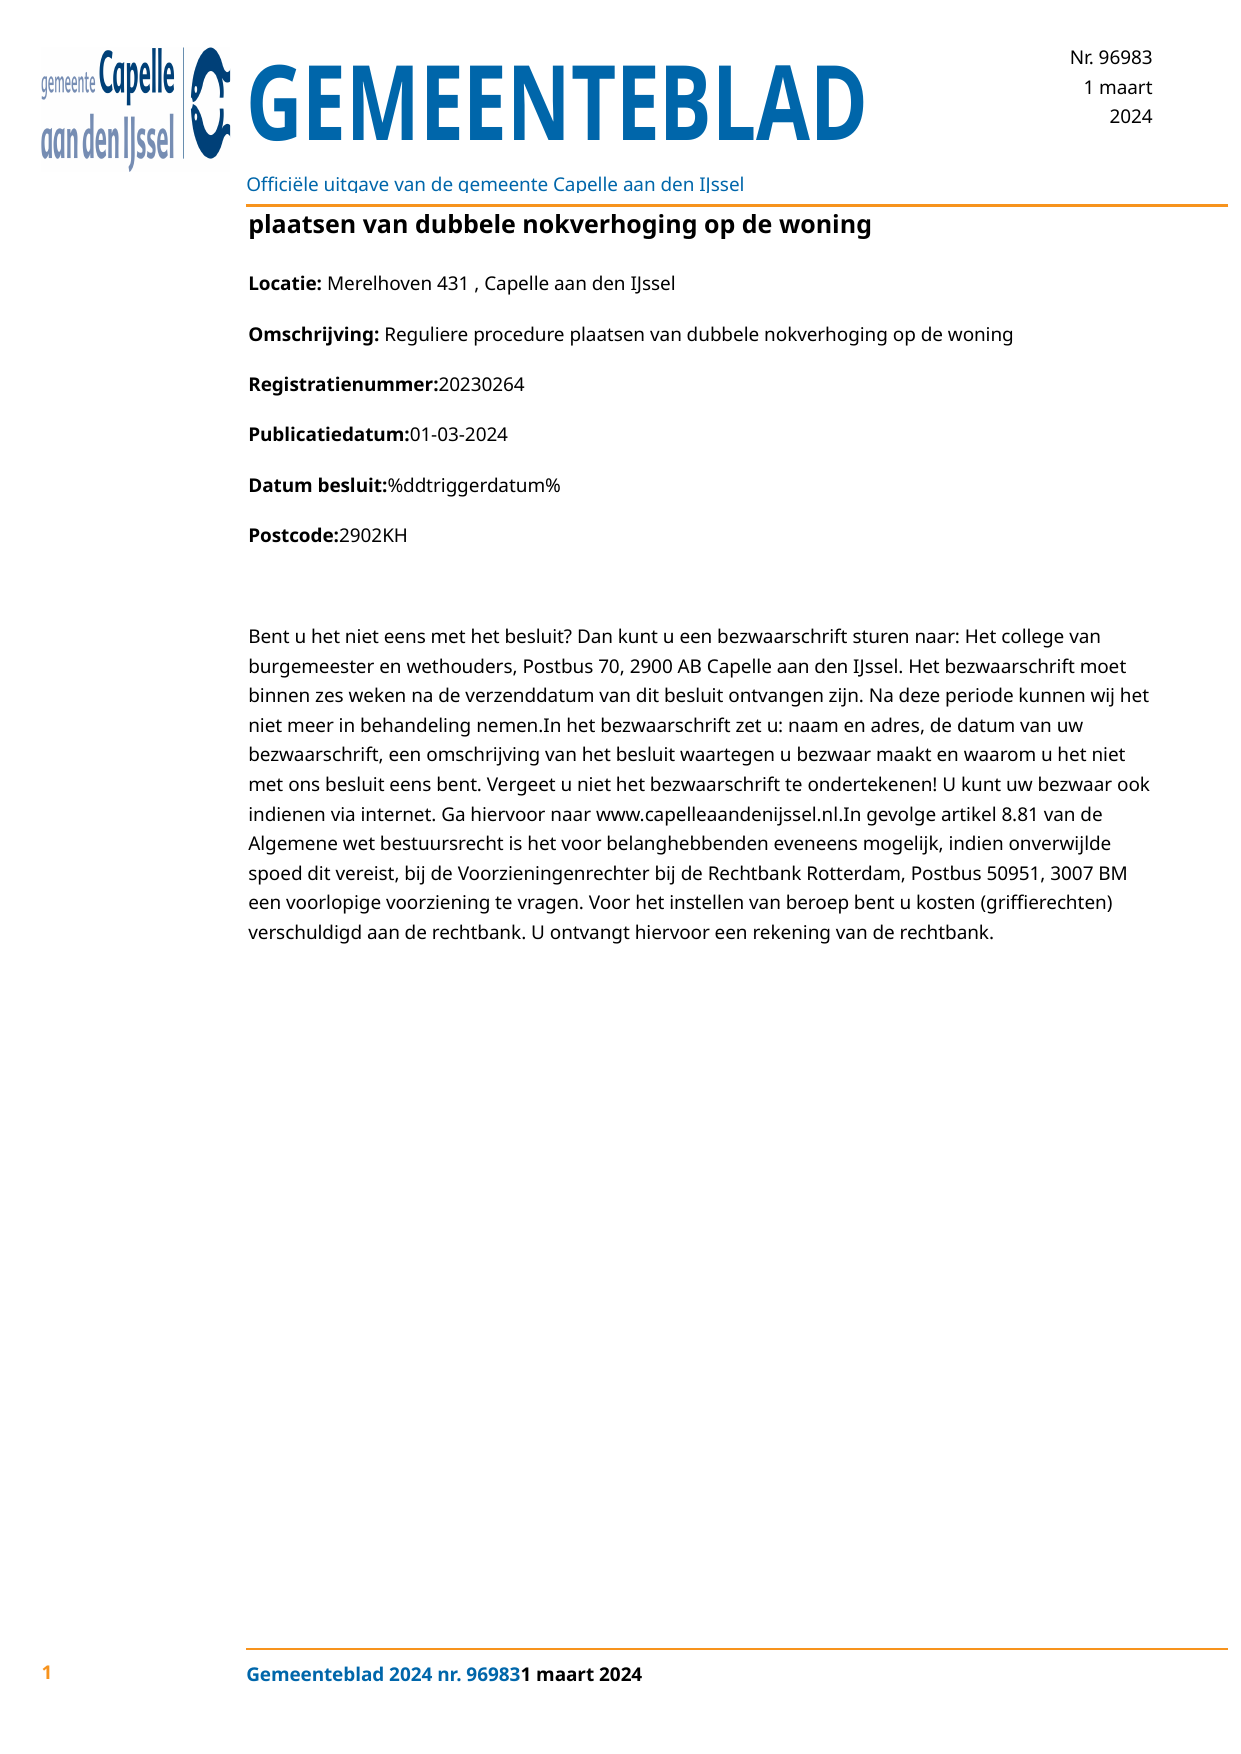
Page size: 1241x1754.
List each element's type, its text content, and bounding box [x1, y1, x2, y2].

text Omschrijving: Reguliere procedure plaatsen van dubbele nokverhoging op de woning [248, 321, 1152, 346]
text plaatsen van dubbele nokverhoging op de woning [248, 207, 1152, 241]
picture [41, 47, 231, 172]
text Registratienummer:20230264 [248, 371, 1152, 397]
text Locatie: Merelhoven 431 , Capelle aan den IJssel [248, 270, 1152, 296]
text Postcode:2902KH [248, 522, 1152, 548]
text Datum besluit:%ddtriggerdatum% [248, 472, 1152, 498]
text Bent u het niet eens met het besluit? Dan kunt u een bezwaarschrift sturen naar: Het college van burgemeester en wethouders, Postbus 70, 2900 AB Capelle aan den IJssel. Het bezwaarschrift moet binnen zes weken na de verzenddatum van dit besluit ontvangen zijn. Na deze periode kunnen wij het niet meer in behandeling nemen.In het bezwaarschrift zet u: naam en adres, de datum van uw bezwaarschrift, een omschrijving van het besluit waartegen u bezwaar maakt en waarom u het niet met ons besluit eens bent. Vergeet u niet het bezwaarschrift te ondertekenen! U kunt uw bezwaar ook indienen via internet. Ga hiervoor naar www.capelleaandenijssel.nl.In gevolge artikel 8.81 van de Algemene wet bestuursrecht is het voor belanghebbenden eveneens mogelijk, indien onverwijlde spoed dit vereist, bij de Voorzieningenrechter bij de Rechtbank Rotterdam, Postbus 50951, 3007 BM een voorlopige voorziening te vragen. Voor het instellen van beroep bent u kosten (griffierechten) verschuldigd aan de rechtbank. U ontvangt hiervoor een rekening van de rechtbank. [248, 623, 1152, 945]
text Publicatiedatum:01-03-2024 [248, 422, 1152, 447]
